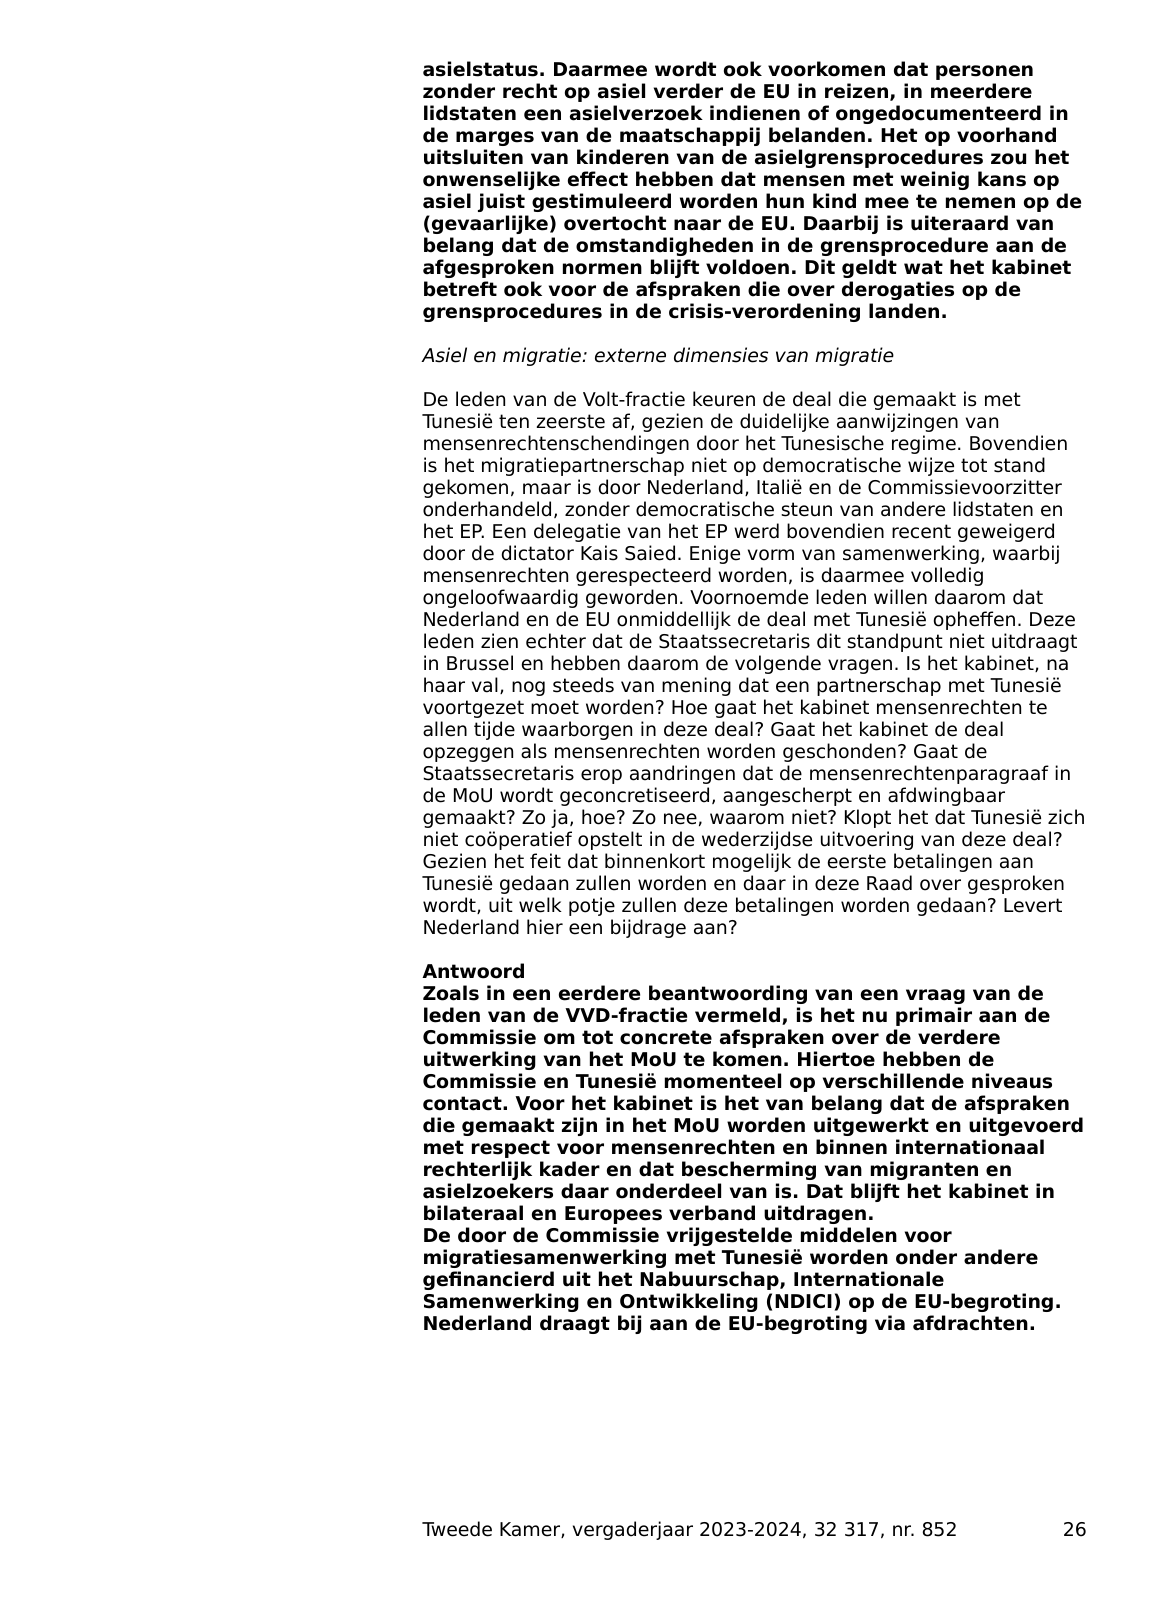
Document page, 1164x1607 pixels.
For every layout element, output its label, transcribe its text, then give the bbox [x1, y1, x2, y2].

text De leden van de Volt-fractie keuren de deal die gemaakt is met Tunesië ten zeerste af, gezien de duidelijke aanwijzingen van mensenrechtenschendingen door het Tunesische regime. Bovendien is het migratiepartnerschap niet op democratische wijze tot stand gekomen, maar is door Nederland, Italië en de Commissievoorzitter onderhandeld, zonder democratische steun van andere lidstaten en het EP. Een delegatie van het EP werd bovendien recent geweigerd door de dictator Kais Saied. Enige vorm van samenwerking, waarbij mensenrechten gerespecteerd worden, is daarmee volledig ongeloofwaardig geworden. Voornoemde leden willen daarom dat Nederland en de EU onmiddellijk de deal met Tunesië opheffen. Deze leden zien echter dat de Staatssecretaris dit standpunt niet uitdraagt in Brussel en hebben daarom de volgende vragen. Is het kabinet, na haar val, nog steeds van mening dat een partnerschap met Tunesië voortgezet moet worden? Hoe gaat het kabinet mensenrechten te allen tijde waarborgen in deze deal? Gaat het kabinet de deal opzeggen als mensenrechten worden geschonden? Gaat de Staatssecretaris erop aandringen dat de mensenrechtenparagraaf in de MoU wordt geconcretiseerd, aangescherpt en afdwingbaar gemaakt? Zo ja, hoe? Zo nee, waarom niet? Klopt het dat Tunesië zich niet coöperatief opstelt in de wederzijdse uitvoering van deze deal? Gezien het feit dat binnenkort mogelijk de eerste betalingen aan Tunesië gedaan zullen worden en daar in deze Raad over gesproken wordt, uit welk potje zullen deze betalingen worden gedaan? Levert Nederland hier een bijdrage aan? [422, 389, 1087, 939]
text asielstatus. Daarmee wordt ook voorkomen dat personen zonder recht op asiel verder de EU in reizen, in meerdere lidstaten een asielverzoek indienen of ongedocumenteerd in de marges van de maatschappij belanden. Het op voorhand uitsluiten van kinderen van de asielgrensprocedures zou het onwenselijke effect hebben dat mensen met weinig kans op asiel juist gestimuleerd worden hun kind mee te nemen op de (gevaarlijke) overtocht naar de EU. Daarbij is uiteraard van belang dat de omstandigheden in de grensprocedure aan de afgesproken normen blijft voldoen. Dit geldt wat het kabinet betreft ook voor de afspraken die over derogaties op de grensprocedures in de crisis-verordening landen. [422, 59, 1087, 323]
text Zoals in een eerdere beantwoording van een vraag van de leden van de VVD-fractie vermeld, is het nu primair aan de Commissie om tot concrete afspraken over de verdere uitwerking van het MoU te komen. Hiertoe hebben de Commissie en Tunesië momenteel op verschillende niveaus contact. Voor het kabinet is het van belang dat de afspraken die gemaakt zijn in het MoU worden uitgewerkt en uitgevoerd met respect voor mensenrechten en binnen internationaal rechterlijk kader en dat bescherming van migranten en asielzoekers daar onderdeel van is. Dat blijft het kabinet in bilateraal en Europees verband uitdragen. [422, 983, 1087, 1224]
text De door de Commissie vrijgestelde middelen voor migratiesamenwerking met Tunesië worden onder andere gefinancierd uit het Nabuurschap, Internationale Samenwerking en Ontwikkeling (NDICI) op de EU-begroting. Nederland draagt bij aan de EU-begroting via afdrachten. [422, 1224, 1087, 1334]
text Antwoord [422, 961, 1087, 983]
subtitle Asiel en migratie: externe dimensies van migratie [422, 345, 1087, 367]
